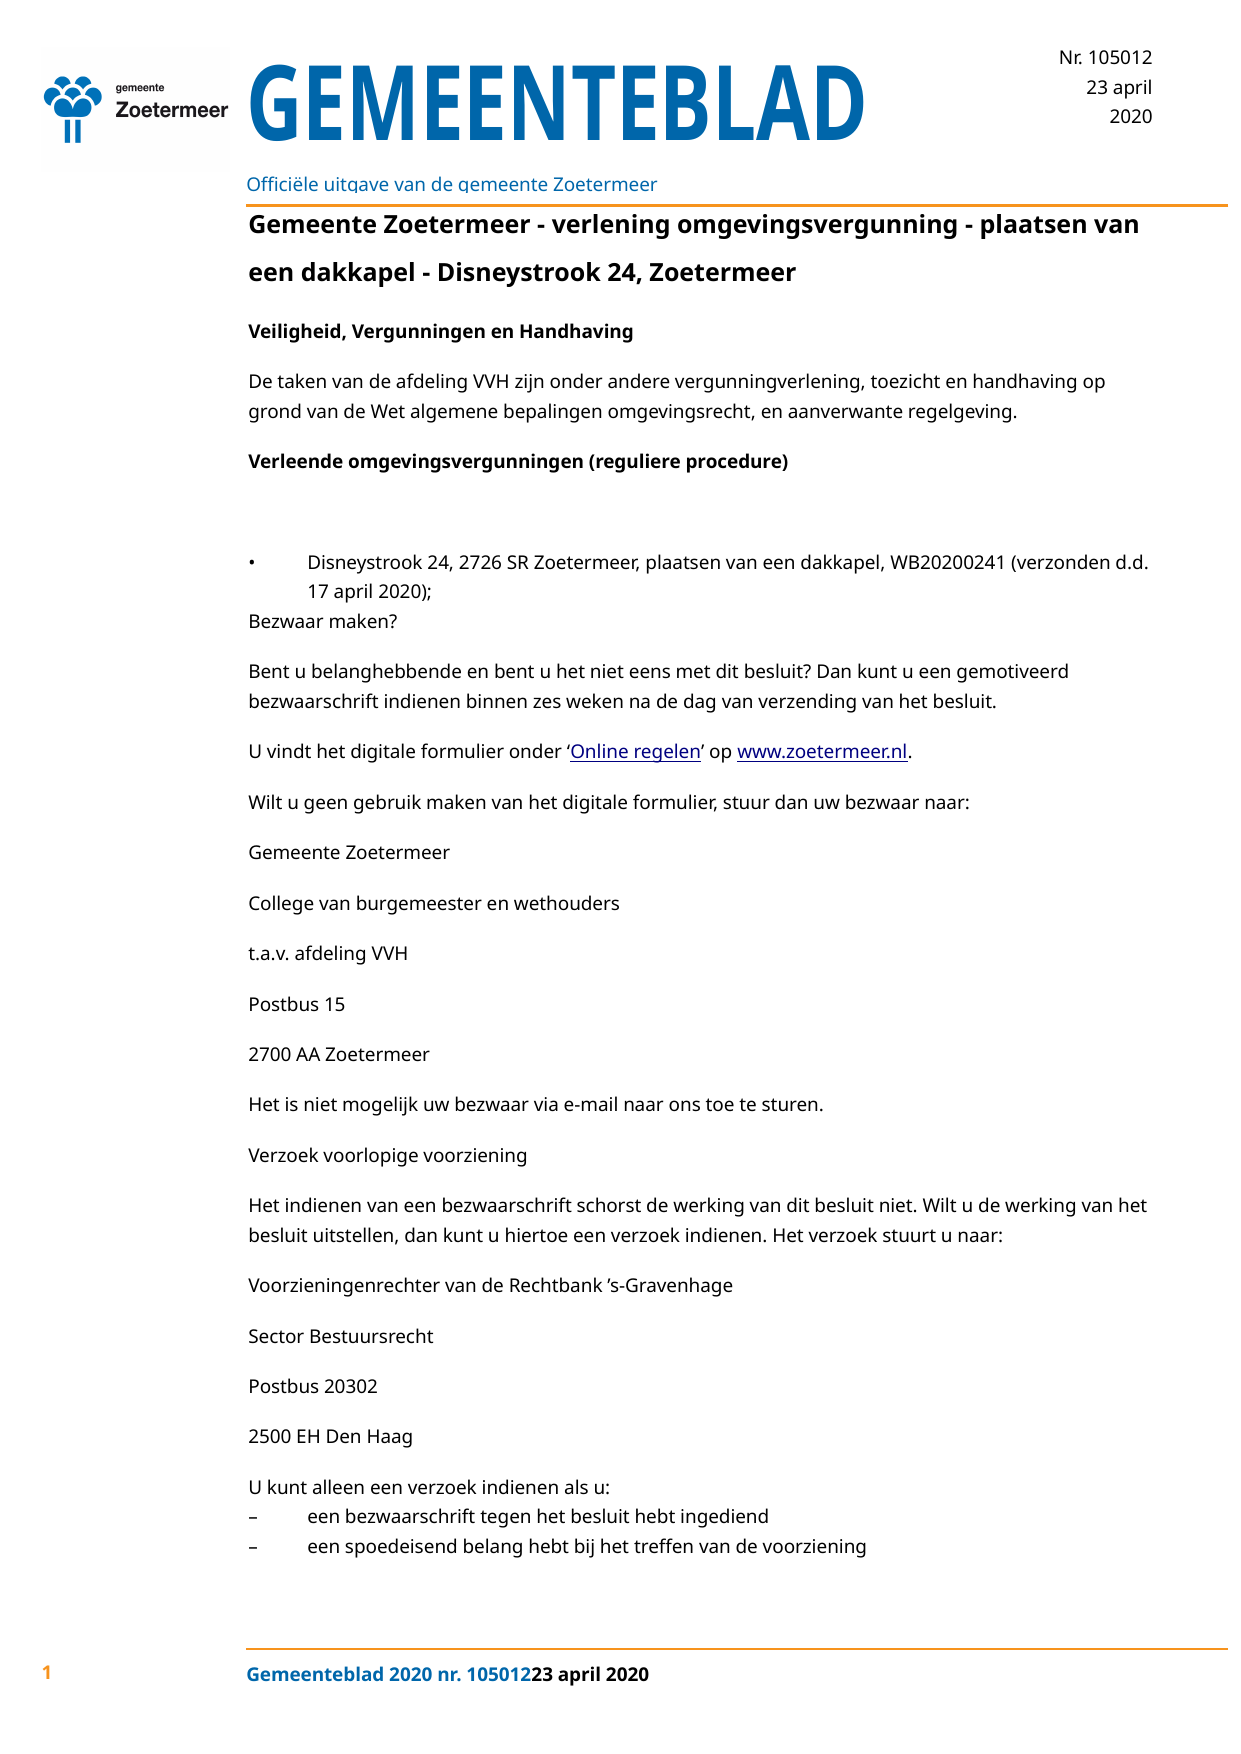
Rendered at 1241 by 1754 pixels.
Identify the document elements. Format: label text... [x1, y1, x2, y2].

text Veiligheid, Vergunningen en Handhaving [248, 318, 1152, 344]
text Voorzieningenrechter van de Rechtbank ’s-Gravenhage [248, 1272, 1152, 1298]
text Gemeente Zoetermeer - verlening omgevingsvergunning - plaatsen van een dakkapel - Disneystrook 24, Zoetermeer [248, 207, 1152, 288]
text 2500 EH Den Haag [248, 1424, 1152, 1449]
text Gemeente Zoetermeer [248, 839, 1152, 865]
text Postbus 20302 [248, 1373, 1152, 1399]
text Sector Bestuursrecht [248, 1323, 1152, 1349]
text t.a.v. afdeling VVH [248, 940, 1152, 966]
text De taken van de afdeling VVH zijn onder andere vergunningverlening, toezicht en handhaving op grond van de Wet algemene bepalingen omgevingsrecht, en aanverwante regelgeving. [248, 368, 1152, 424]
text 2700 AA Zoetermeer [248, 1041, 1152, 1067]
list een spoedeisend belang hebt bij het treffen van de voorziening [248, 1533, 1152, 1559]
picture [41, 47, 231, 172]
text Het is niet mogelijk uw bezwaar via e-mail naar ons toe te sturen. [248, 1092, 1152, 1117]
text Verzoek voorlopige voorziening [248, 1142, 1152, 1168]
text Postbus 15 [248, 991, 1152, 1017]
text U kunt alleen een verzoek indienen als u: [248, 1474, 1152, 1500]
list een bezwaarschrift tegen het besluit hebt ingediend [248, 1504, 1152, 1529]
text College van burgemeester en wethouders [248, 890, 1152, 916]
text Bent u belanghebbende en bent u het niet eens met dit besluit? Dan kunt u een gemotiveerd bezwaarschrift indienen binnen zes weken na de dag van verzending van het besluit. [248, 659, 1152, 714]
text U vindt het digitale formulier onder ‘Online regelen’ op www.zoetermeer.nl. [248, 739, 1152, 764]
text Verleende omgevingsvergunningen (reguliere procedure) [248, 448, 1152, 474]
text Het indienen van een bezwaarschrift schorst de werking van dit besluit niet. Wilt u de werking van het besluit uitstellen, dan kunt u hiertoe een verzoek indienen. Het verzoek stuurt u naar: [248, 1192, 1152, 1248]
text Bezwaar maken? [248, 608, 1152, 634]
text Wilt u geen gebruik maken van het digitale formulier, stuur dan uw bezwaar naar: [248, 789, 1152, 815]
list Disneystrook 24, 2726 SR Zoetermeer, plaatsen van een dakkapel, WB20200241 (verzonden d.d. 17 april 2020); [248, 549, 1152, 604]
